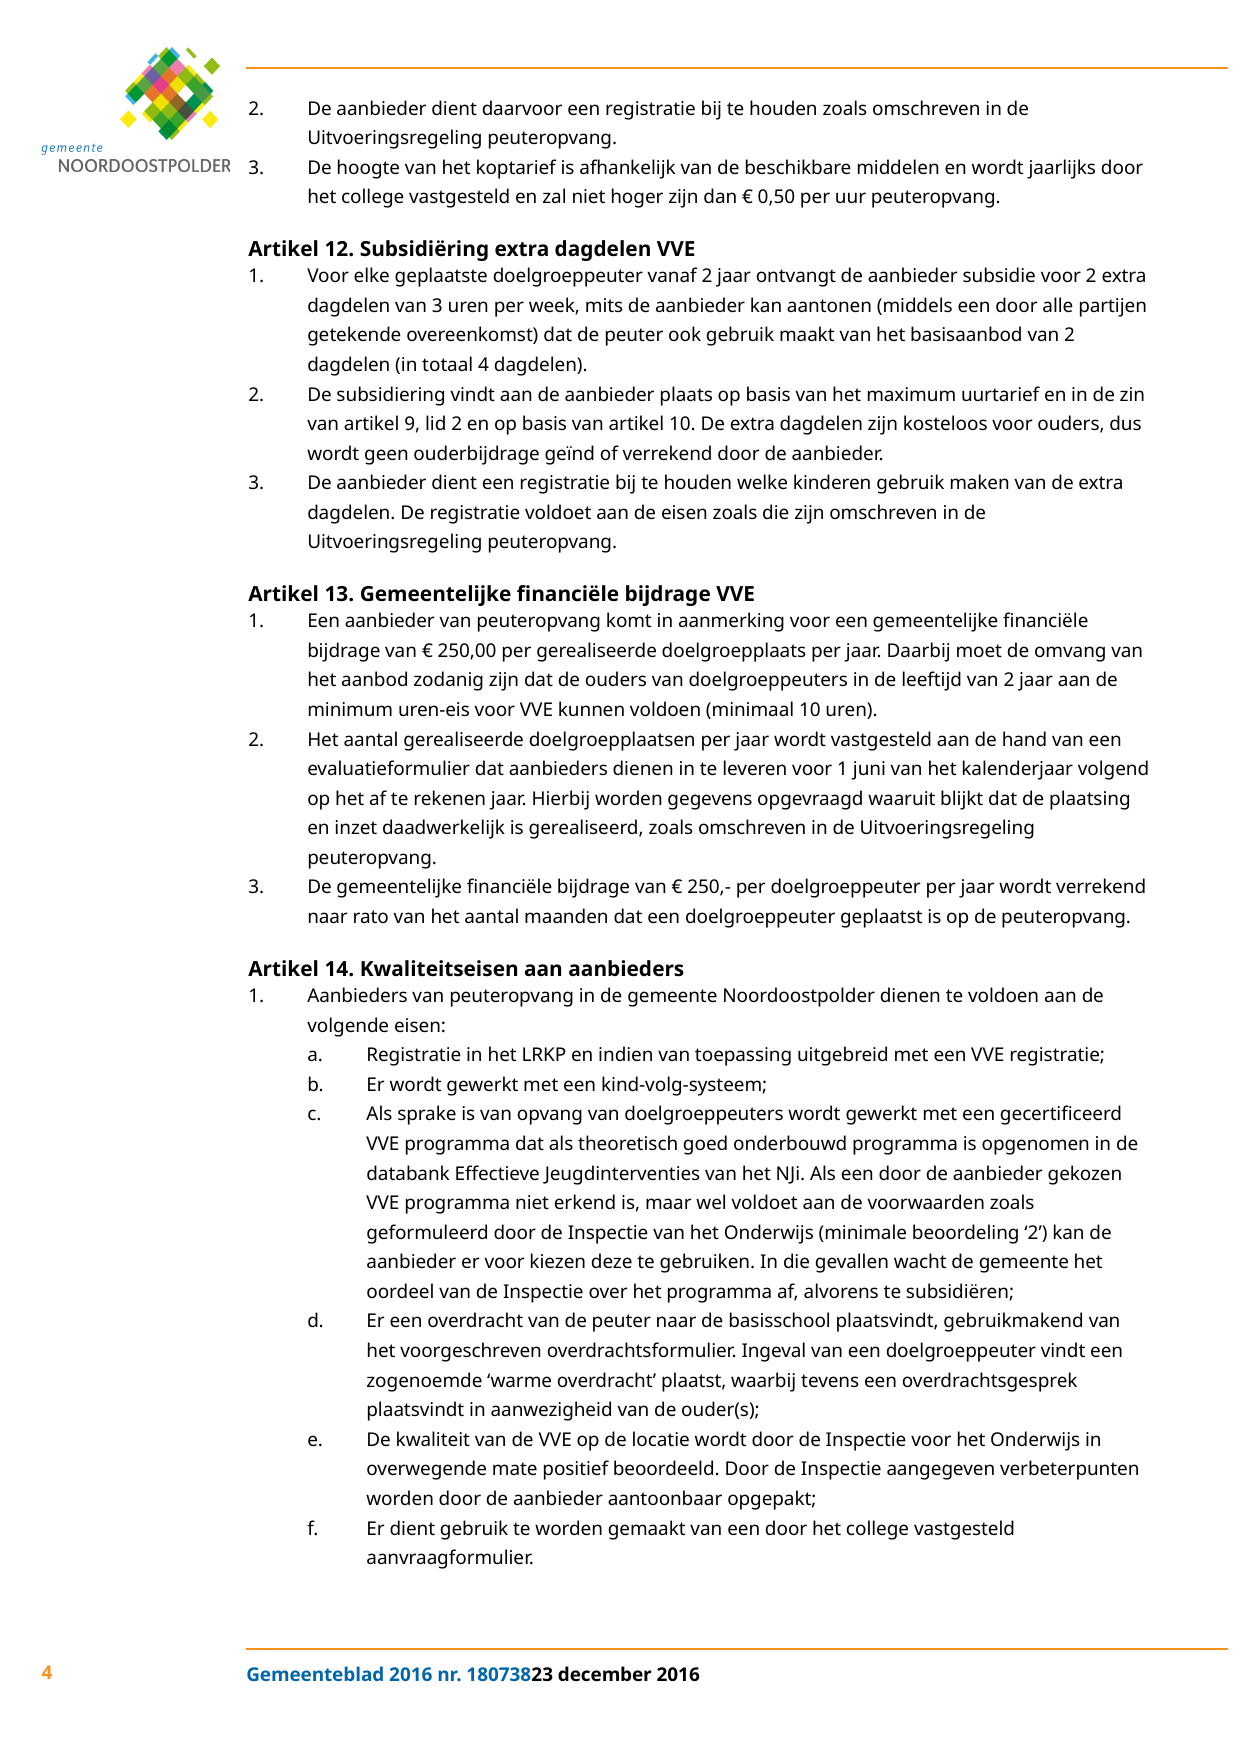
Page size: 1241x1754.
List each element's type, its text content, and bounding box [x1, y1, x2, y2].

text Artikel 13. Gemeentelijke financiële bijdrage VVE [248, 579, 1152, 607]
list De gemeentelijke financiële bijdrage van € 250,- per doelgroeppeuter per jaar wordt verrekend naar rato van het aantal maanden dat een doelgroeppeuter geplaatst is op de peuteropvang. [248, 874, 1152, 929]
text Artikel 12. Subsidiëring extra dagdelen VVE [248, 234, 1152, 262]
list Er wordt gewerkt met een kind-volg-systeem; [307, 1071, 1152, 1097]
list Registratie in het LRKP en indien van toepassing uitgebreid met een VVE registratie; [307, 1041, 1152, 1067]
list De aanbieder dient daarvoor een registratie bij te houden zoals omschreven in de Uitvoeringsregeling peuteropvang. [248, 95, 1152, 150]
text Artikel 14. Kwaliteitseisen aan aanbieders [248, 954, 1152, 982]
list Er een overdracht van de peuter naar de basisschool plaatsvindt, gebruikmakend van het voorgeschreven overdrachtsformulier. Ingeval van een doelgroeppeuter vindt een zogenoemde ‘warme overdracht’ plaatst, waarbij tevens een overdrachtsgesprek plaatsvindt in aanwezigheid van de ouder(s); [307, 1308, 1152, 1422]
list De aanbieder dient een registratie bij te houden welke kinderen gebruik maken van de extra dagdelen. De registratie voldoet aan de eisen zoals die zijn omschreven in de Uitvoeringsregeling peuteropvang. [248, 469, 1152, 554]
list De subsidiering vindt aan de aanbieder plaats op basis van het maximum uurtarief en in de zin van artikel 9, lid 2 en op basis van artikel 10. De extra dagdelen zijn kosteloos voor ouders, dus wordt geen ouderbijdrage geïnd of verrekend door de aanbieder. [248, 381, 1152, 466]
list Als sprake is van opvang van doelgroeppeuters wordt gewerkt met een gecertificeerd VVE programma dat als theoretisch goed onderbouwd programma is opgenomen in de databank Effectieve Jeugdinterventies van het NJi. Als een door de aanbieder gekozen VVE programma niet erkend is, maar wel voldoet aan de voorwaarden zoals geformuleerd door de Inspectie van het Onderwijs (minimale beoordeling ‘2’) kan de aanbieder er voor kiezen deze te gebruiken. In die gevallen wacht de gemeente het oordeel van de Inspectie over het programma af, alvorens te subsidiëren; [307, 1101, 1152, 1304]
list Het aantal gerealiseerde doelgroepplaatsen per jaar wordt vastgesteld aan de hand van een evaluatieformulier dat aanbieders dienen in te leveren voor 1 juni van het kalenderjaar volgend op het af te rekenen jaar. Hierbij worden gegevens opgevraagd waaruit blijkt dat de plaatsing en inzet daadwerkelijk is gerealiseerd, zoals omschreven in de Uitvoeringsregeling peuteropvang. [248, 726, 1152, 870]
list De hoogte van het koptarief is afhankelijk van de beschikbare middelen en wordt jaarlijks door het college vastgesteld en zal niet hoger zijn dan € 0,50 per uur peuteropvang. [248, 154, 1152, 209]
list De kwaliteit van de VVE op de locatie wordt door de Inspectie voor het Onderwijs in overwegende mate positief beoordeeld. Door de Inspectie aangegeven verbeterpunten worden door de aanbieder aantoonbaar opgepakt; [307, 1426, 1152, 1511]
list Er dient gebruik te worden gemaakt van een door het college vastgesteld aanvraagformulier. [307, 1515, 1152, 1570]
picture [41, 47, 231, 172]
list Voor elke geplaatste doelgroeppeuter vanaf 2 jaar ontvangt de aanbieder subsidie voor 2 extra dagdelen van 3 uren per week, mits de aanbieder kan aantonen (middels een door alle partijen getekende overeenkomst) dat de peuter ook gebruik maakt van het basisaanbod van 2 dagdelen (in totaal 4 dagdelen). [248, 262, 1152, 377]
list Een aanbieder van peuteropvang komt in aanmerking voor een gemeentelijke financiële bijdrage van € 250,00 per gerealiseerde doelgroepplaats per jaar. Daarbij moet de omvang van het aanbod zodanig zijn dat de ouders van doelgroeppeuters in de leeftijd van 2 jaar aan de minimum uren-eis voor VVE kunnen voldoen (minimaal 10 uren). [248, 607, 1152, 722]
list Aanbieders van peuteropvang in de gemeente Noordoostpolder dienen te voldoen aan de volgende eisen: [248, 982, 1152, 1037]
